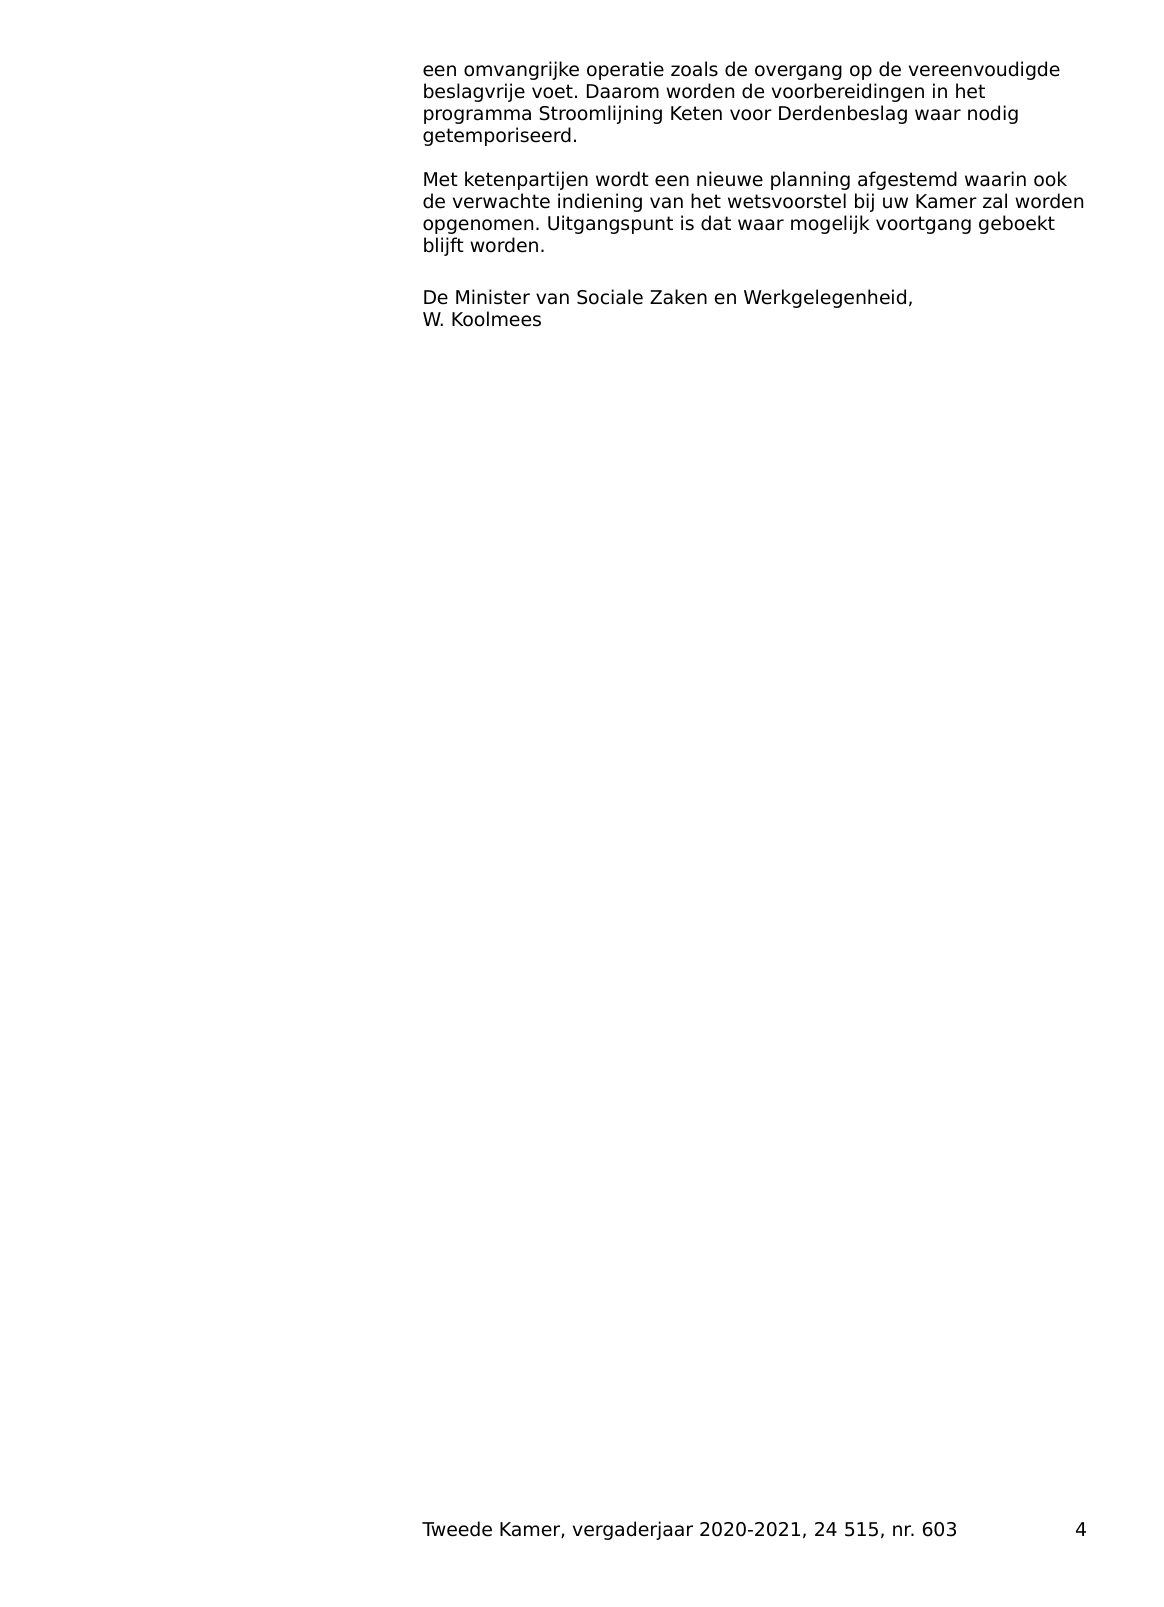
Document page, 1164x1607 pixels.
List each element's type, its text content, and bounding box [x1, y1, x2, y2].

text Met ketenpartijen wordt een nieuwe planning afgestemd waarin ook de verwachte indiening van het wetsvoorstel bij uw Kamer zal worden opgenomen. Uitgangspunt is dat waar mogelijk voortgang geboekt blijft worden. [422, 169, 1087, 257]
text een omvangrijke operatie zoals de overgang op de vereenvoudigde beslagvrije voet. Daarom worden de voorbereidingen in het programma Stroomlijning Keten voor Derdenbeslag waar nodig getemporiseerd. [422, 59, 1087, 147]
text De Minister van Sociale Zaken en Werkgelegenheid, W. Koolmees [422, 287, 1087, 331]
